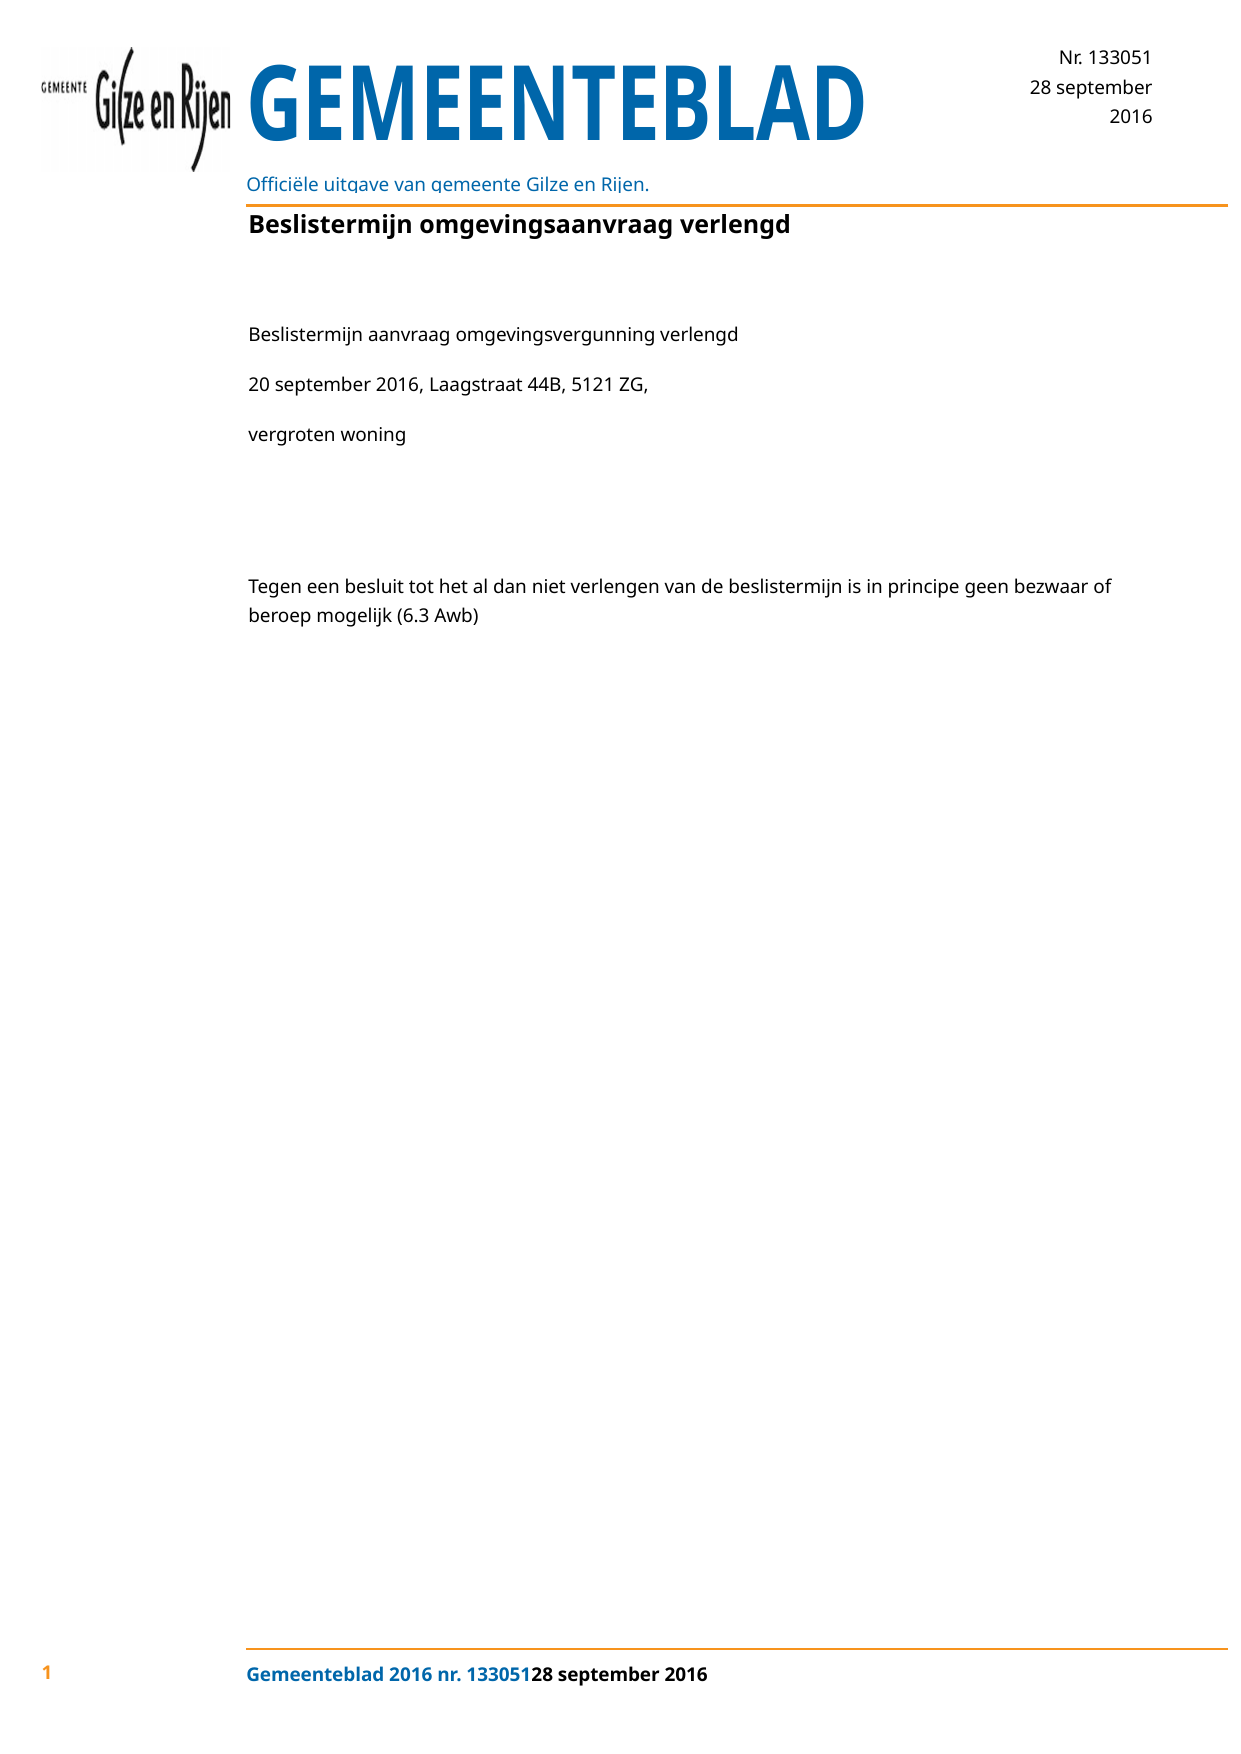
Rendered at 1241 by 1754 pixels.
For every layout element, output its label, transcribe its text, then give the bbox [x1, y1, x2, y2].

text vergroten woning [248, 422, 1152, 447]
text Tegen een besluit tot het al dan niet verlengen van de beslistermijn is in principe geen bezwaar of beroep mogelijk (6.3 Awb) [248, 573, 1152, 628]
picture [41, 47, 231, 172]
text Beslistermijn omgevingsaanvraag verlengd [248, 207, 1152, 241]
text 20 september 2016, Laagstraat 44B, 5121 ZG, [248, 371, 1152, 397]
text Beslistermijn aanvraag omgevingsvergunning verlengd [248, 321, 1152, 346]
